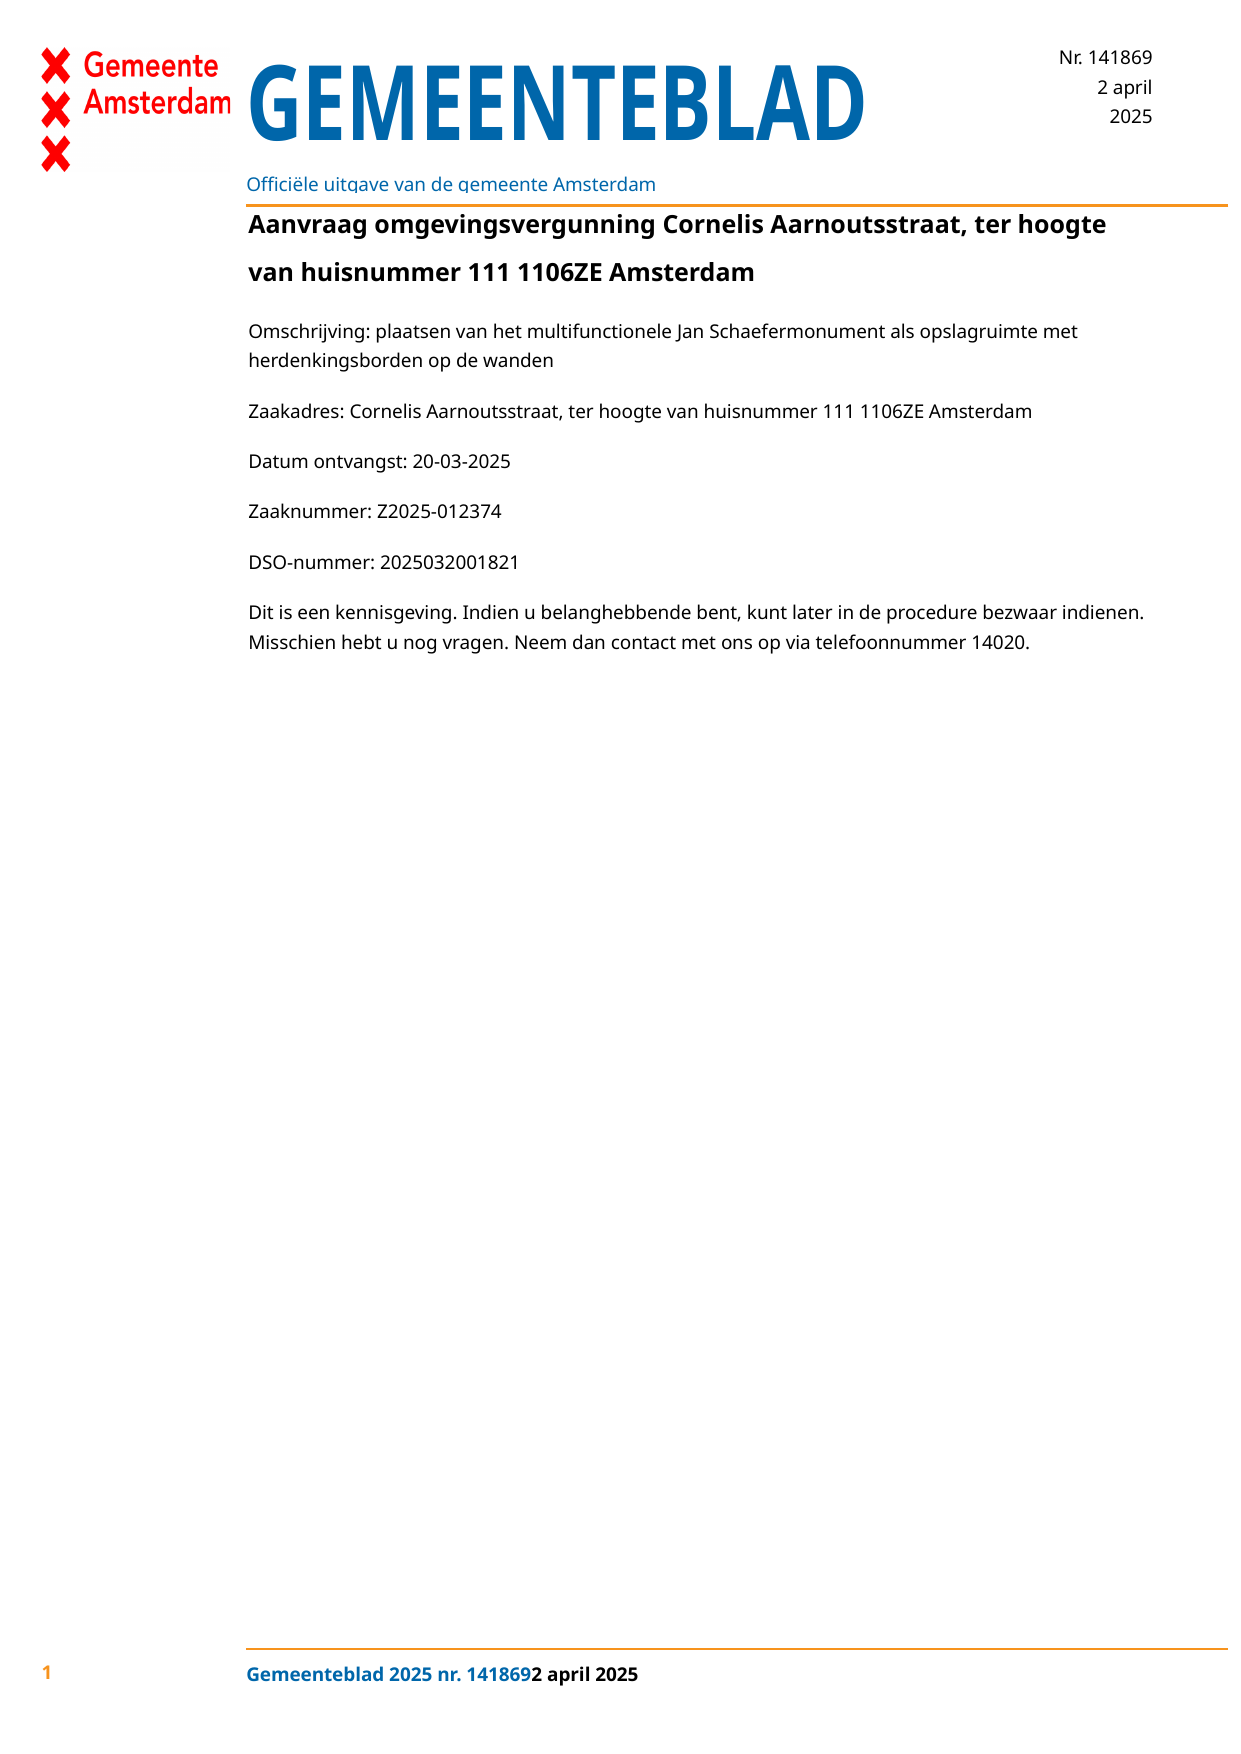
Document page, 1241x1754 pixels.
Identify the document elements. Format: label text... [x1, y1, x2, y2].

text Aanvraag omgevingsvergunning Cornelis Aarnoutsstraat, ter hoogte van huisnummer 111 1106ZE Amsterdam [248, 207, 1152, 288]
text Omschrijving: plaatsen van het multifunctionele Jan Schaefermonument als opslagruimte met herdenkingsborden op de wanden [248, 318, 1152, 373]
text Dit is een kennisgeving. Indien u belanghebbende bent, kunt later in de procedure bezwaar indienen. Misschien hebt u nog vragen. Neem dan contact met ons op via telefoonnummer 14020. [248, 599, 1152, 655]
text Datum ontvangst: 20-03-2025 [248, 448, 1152, 474]
text DSO-nummer: 2025032001821 [248, 549, 1152, 575]
text Zaakadres: Cornelis Aarnoutsstraat, ter hoogte van huisnummer 111 1106ZE Amsterdam [248, 398, 1152, 424]
picture [41, 47, 231, 172]
text Zaaknummer: Z2025-012374 [248, 499, 1152, 524]
